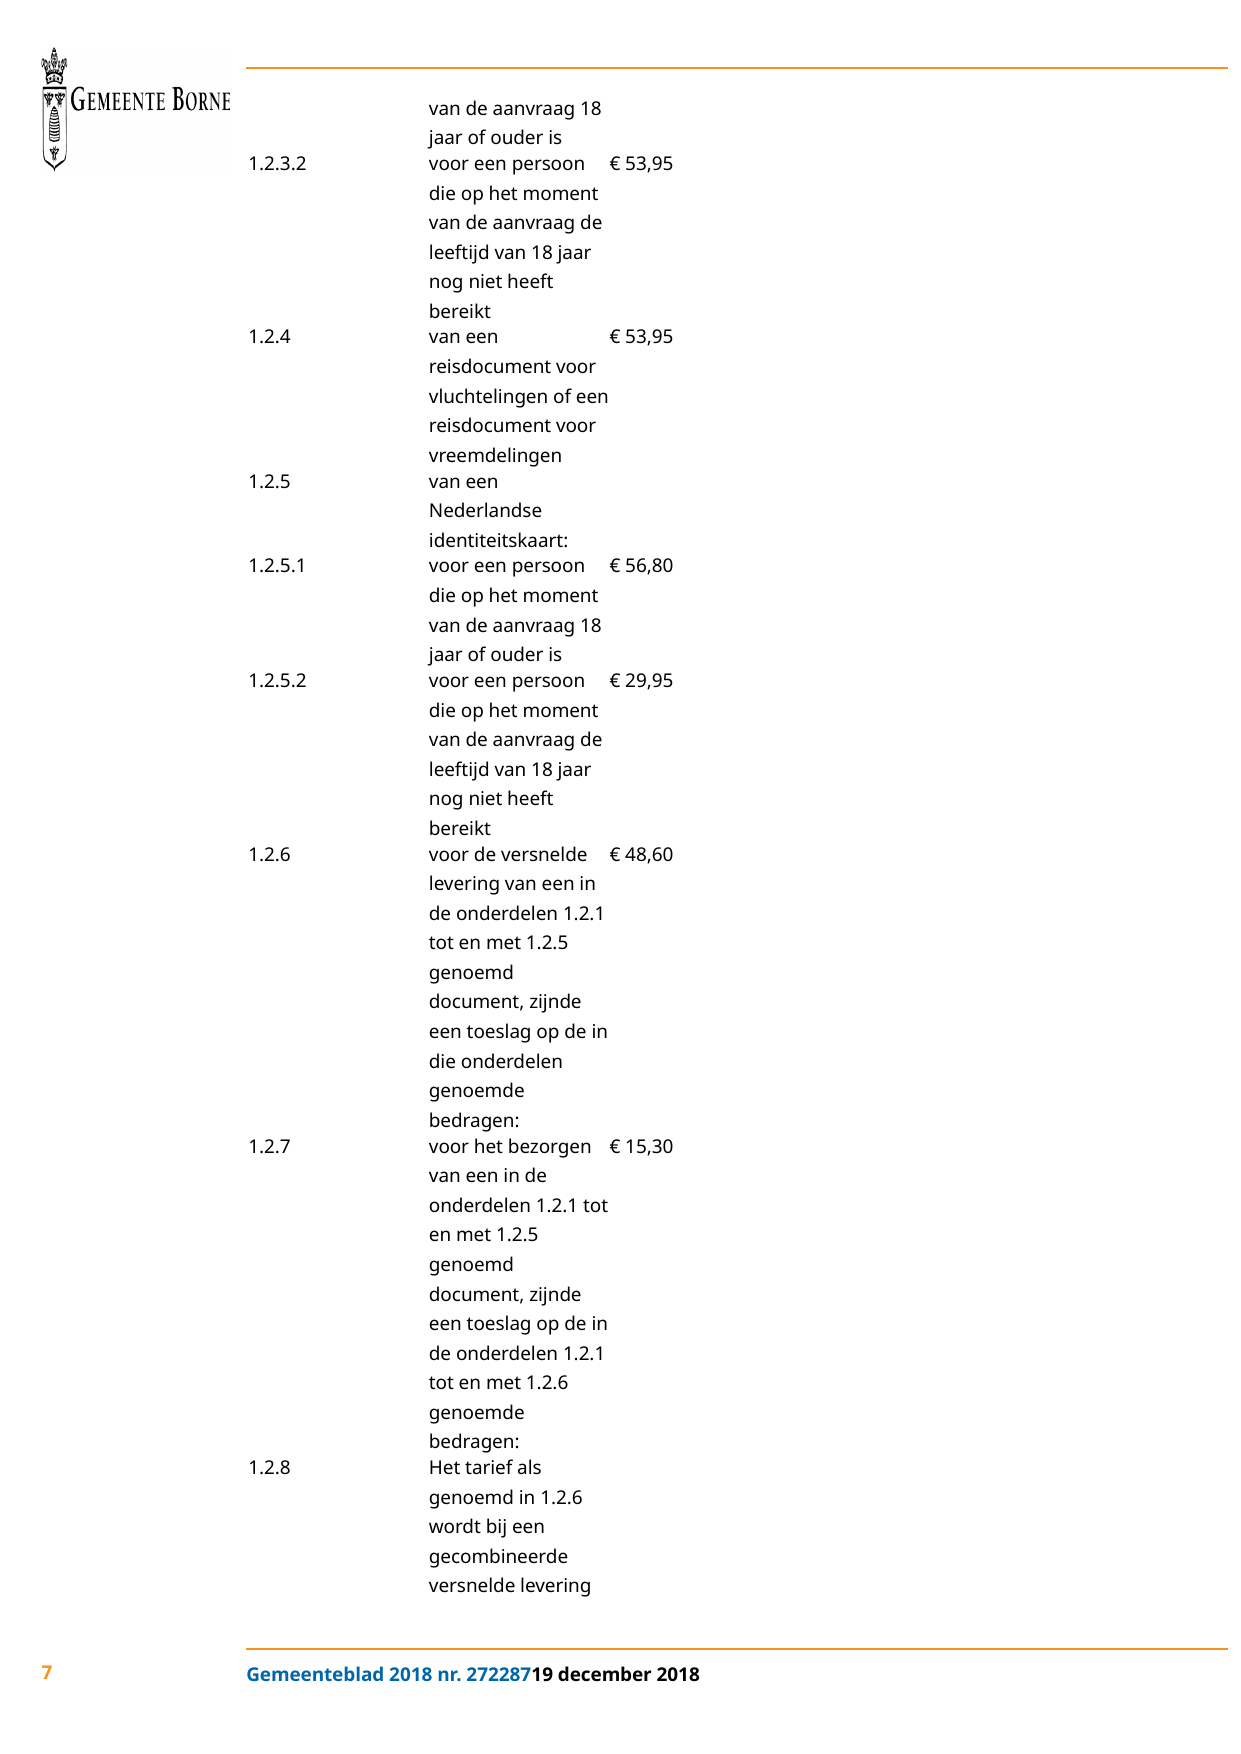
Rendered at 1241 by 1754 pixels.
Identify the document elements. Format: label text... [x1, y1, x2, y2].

table_cell € 56,80 [609, 553, 790, 667]
table_cell 1.2.6 [248, 841, 429, 1133]
table_cell [609, 95, 790, 150]
table_cell € 53,95 [609, 324, 790, 468]
table_cell van een Nederlandse identiteitskaart: [429, 468, 609, 553]
table_cell [609, 468, 790, 553]
table_cell 1.2.7 [248, 1133, 429, 1454]
table_cell Het tarief als genoemd in 1.2.6 wordt bij een gecombineerde versnelde levering [429, 1454, 609, 1598]
table_cell voor het bezorgen van een in de onderdelen 1.2.1 tot en met 1.2.5 genoemd document, zijnde een toeslag op de in de onderdelen 1.2.1 tot en met 1.2.6 genoemde bedragen: [429, 1133, 609, 1454]
table_cell 1.2.3.2 [248, 150, 429, 324]
table_cell [248, 95, 429, 150]
table_cell voor een persoon die op het moment van de aanvraag de leeftijd van 18 jaar nog niet heeft bereikt [429, 150, 609, 324]
table_cell voor een persoon die op het moment van de aanvraag 18 jaar of ouder is [429, 553, 609, 667]
table_cell 1.2.4 [248, 324, 429, 468]
table_cell 1.2.5 [248, 468, 429, 553]
table_cell € 29,95 [609, 667, 790, 841]
picture [41, 47, 231, 172]
table_cell € 53,95 [609, 150, 790, 324]
table_cell 1.2.8 [248, 1454, 429, 1598]
table_cell 1.2.5.1 [248, 553, 429, 667]
table_cell € 48,60 [609, 841, 790, 1133]
table_cell voor een persoon die op het moment van de aanvraag de leeftijd van 18 jaar nog niet heeft bereikt [429, 667, 609, 841]
table_cell € 15,30 [609, 1133, 790, 1454]
table_cell van een reisdocument voor vluchtelingen of een reisdocument voor vreemdelingen [429, 324, 609, 468]
table_cell 1.2.5.2 [248, 667, 429, 841]
table_cell [609, 1454, 790, 1598]
table_cell van de aanvraag 18 jaar of ouder is [429, 95, 609, 150]
table_cell voor de versnelde levering van een in de onderdelen 1.2.1 tot en met 1.2.5 genoemd document, zijnde een toeslag op de in die onderdelen genoemde bedragen: [429, 841, 609, 1133]
